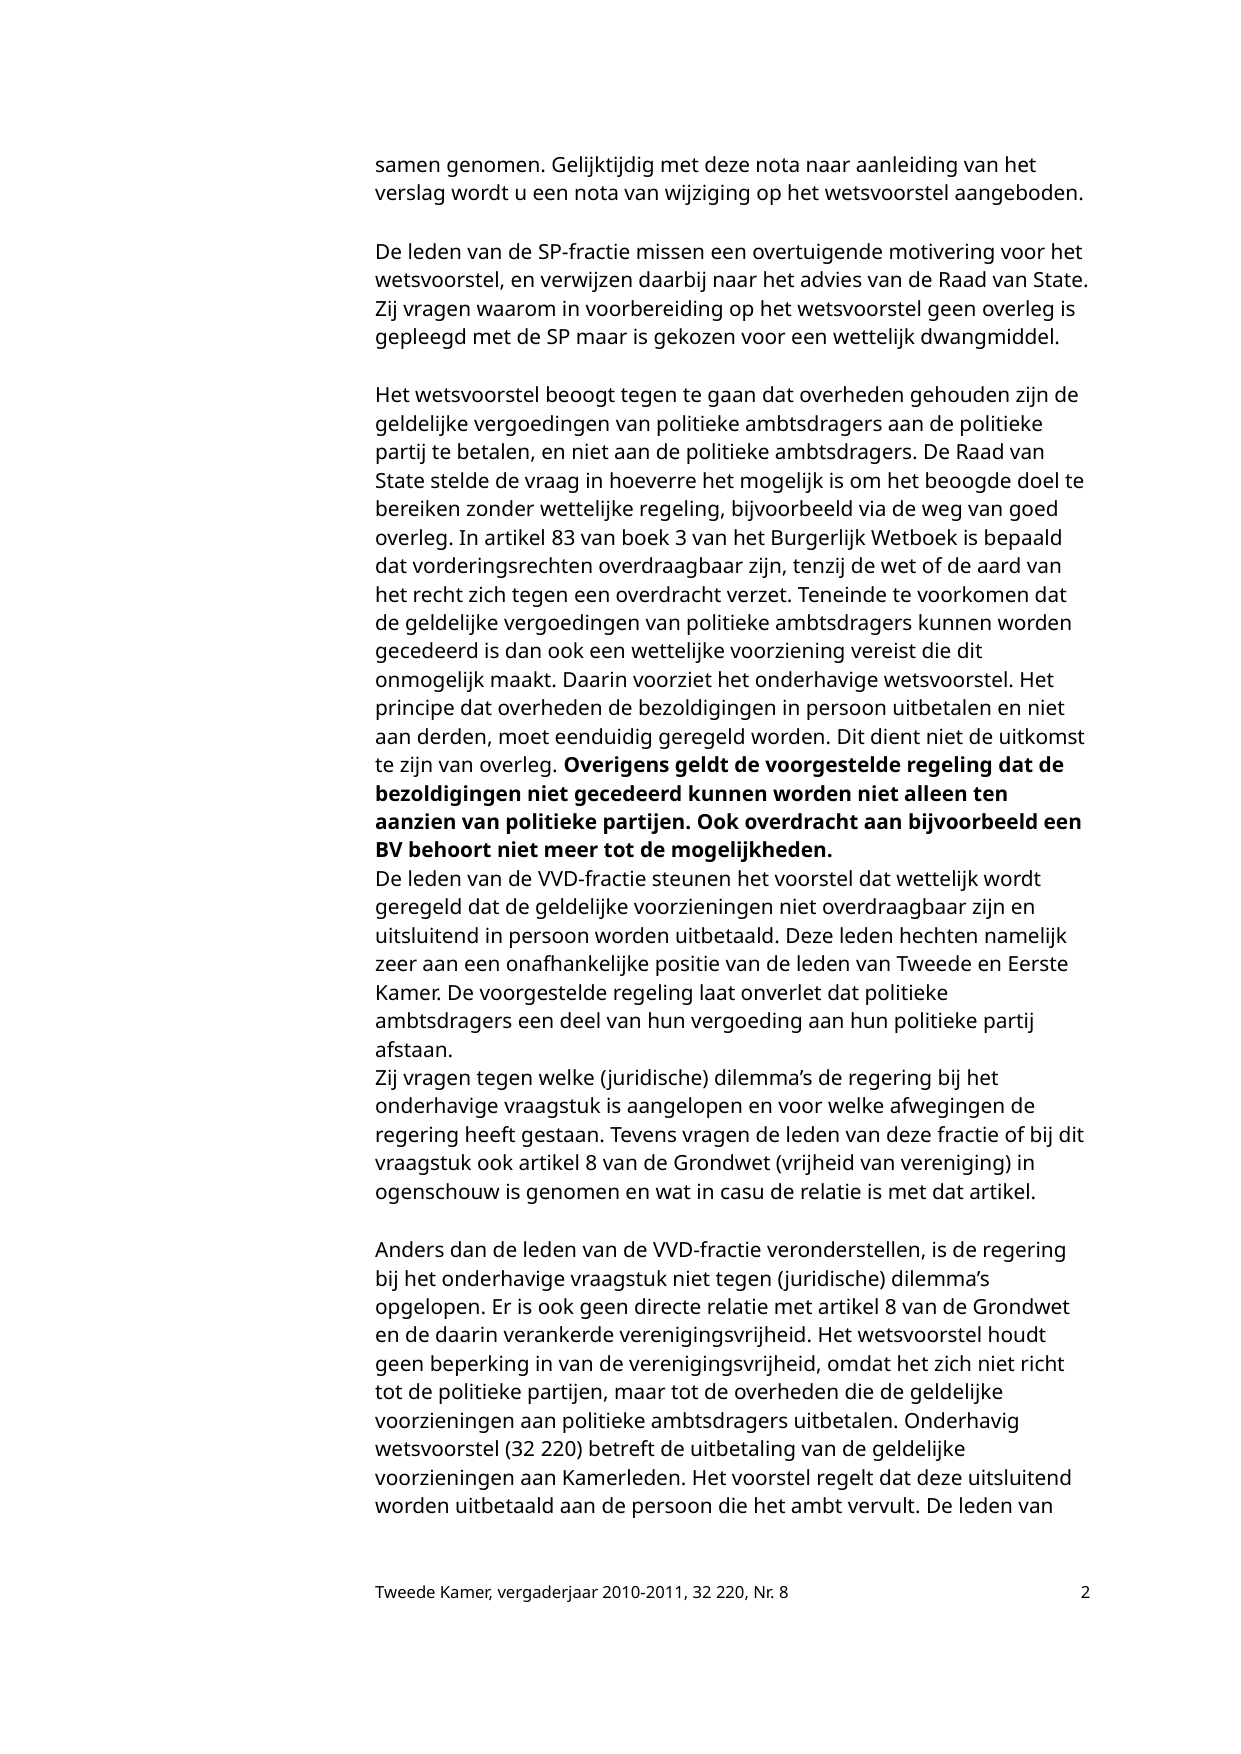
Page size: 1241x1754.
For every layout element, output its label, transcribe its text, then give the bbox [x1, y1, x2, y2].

text De leden van de SP-fractie missen een overtuigende motivering voor het wetsvoorstel, en verwijzen daarbij naar het advies van de Raad van State. Zij vragen waarom in voorbereiding op het wetsvoorstel geen overleg is gepleegd met de SP maar is gekozen voor een wettelijk dwangmiddel. [375, 237, 1090, 351]
text Zij vragen tegen welke (juridische) dilemma’s de regering bij het onderhavige vraagstuk is aangelopen en voor welke afwegingen de regering heeft gestaan. Tevens vragen de leden van deze fractie of bij dit vraagstuk ook artikel 8 van de Grondwet (vrijheid van vereniging) in ogenschouw is genomen en wat in casu de relatie is met dat artikel. [375, 1063, 1090, 1205]
text samen genomen. Gelijktijdig met deze nota naar aanleiding van het verslag wordt u een nota van wijziging op het wetsvoorstel aangeboden. [375, 150, 1090, 207]
text Het wetsvoorstel beoogt tegen te gaan dat overheden gehouden zijn de geldelijke vergoedingen van politieke ambtsdragers aan de politieke partij te betalen, en niet aan de politieke ambtsdragers. De Raad van State stelde de vraag in hoeverre het mogelijk is om het beoogde doel te bereiken zonder wettelijke regeling, bijvoorbeeld via de weg van goed overleg. In artikel 83 van boek 3 van het Burgerlijk Wetboek is bepaald dat vorderingsrechten overdraagbaar zijn, tenzij de wet of de aard van het recht zich tegen een overdracht verzet. Teneinde te voorkomen dat de geldelijke vergoedingen van politieke ambtsdragers kunnen worden gecedeerd is dan ook een wettelijke voorziening vereist die dit onmogelijk maakt. Daarin voorziet het onderhavige wetsvoorstel. Het principe dat overheden de bezoldigingen in persoon uitbetalen en niet aan derden, moet eenduidig geregeld worden. Dit dient niet de uitkomst te zijn van overleg. Overigens geldt de voorgestelde regeling dat de bezoldigingen niet gecedeerd kunnen worden niet alleen ten aanzien van politieke partijen. Ook overdracht aan bijvoorbeeld een BV behoort niet meer tot de mogelijkheden. [375, 381, 1090, 864]
text Anders dan de leden van de VVD-fractie veronderstellen, is de regering bij het onderhavige vraagstuk niet tegen (juridische) dilemma’s opgelopen. Er is ook geen directe relatie met artikel 8 van de Grondwet en de daarin verankerde verenigingsvrijheid. Het wetsvoorstel houdt geen beperking in van de verenigingsvrijheid, omdat het zich niet richt tot de politieke partijen, maar tot de overheden die de geldelijke voorzieningen aan politieke ambtsdragers uitbetalen. Onderhavig wetsvoorstel (32 220) betreft de uitbetaling van de geldelijke voorzieningen aan Kamerleden. Het voorstel regelt dat deze uitsluitend worden uitbetaald aan de persoon die het ambt vervult. De leden van [375, 1235, 1090, 1520]
text De leden van de VVD-fractie steunen het voorstel dat wettelijk wordt geregeld dat de geldelijke voorzieningen niet overdraagbaar zijn en uitsluitend in persoon worden uitbetaald. Deze leden hechten namelijk zeer aan een onafhankelijke positie van de leden van Tweede en Eerste Kamer. De voorgestelde regeling laat onverlet dat politieke ambtsdragers een deel van hun vergoeding aan hun politieke partij afstaan. [375, 864, 1090, 1063]
